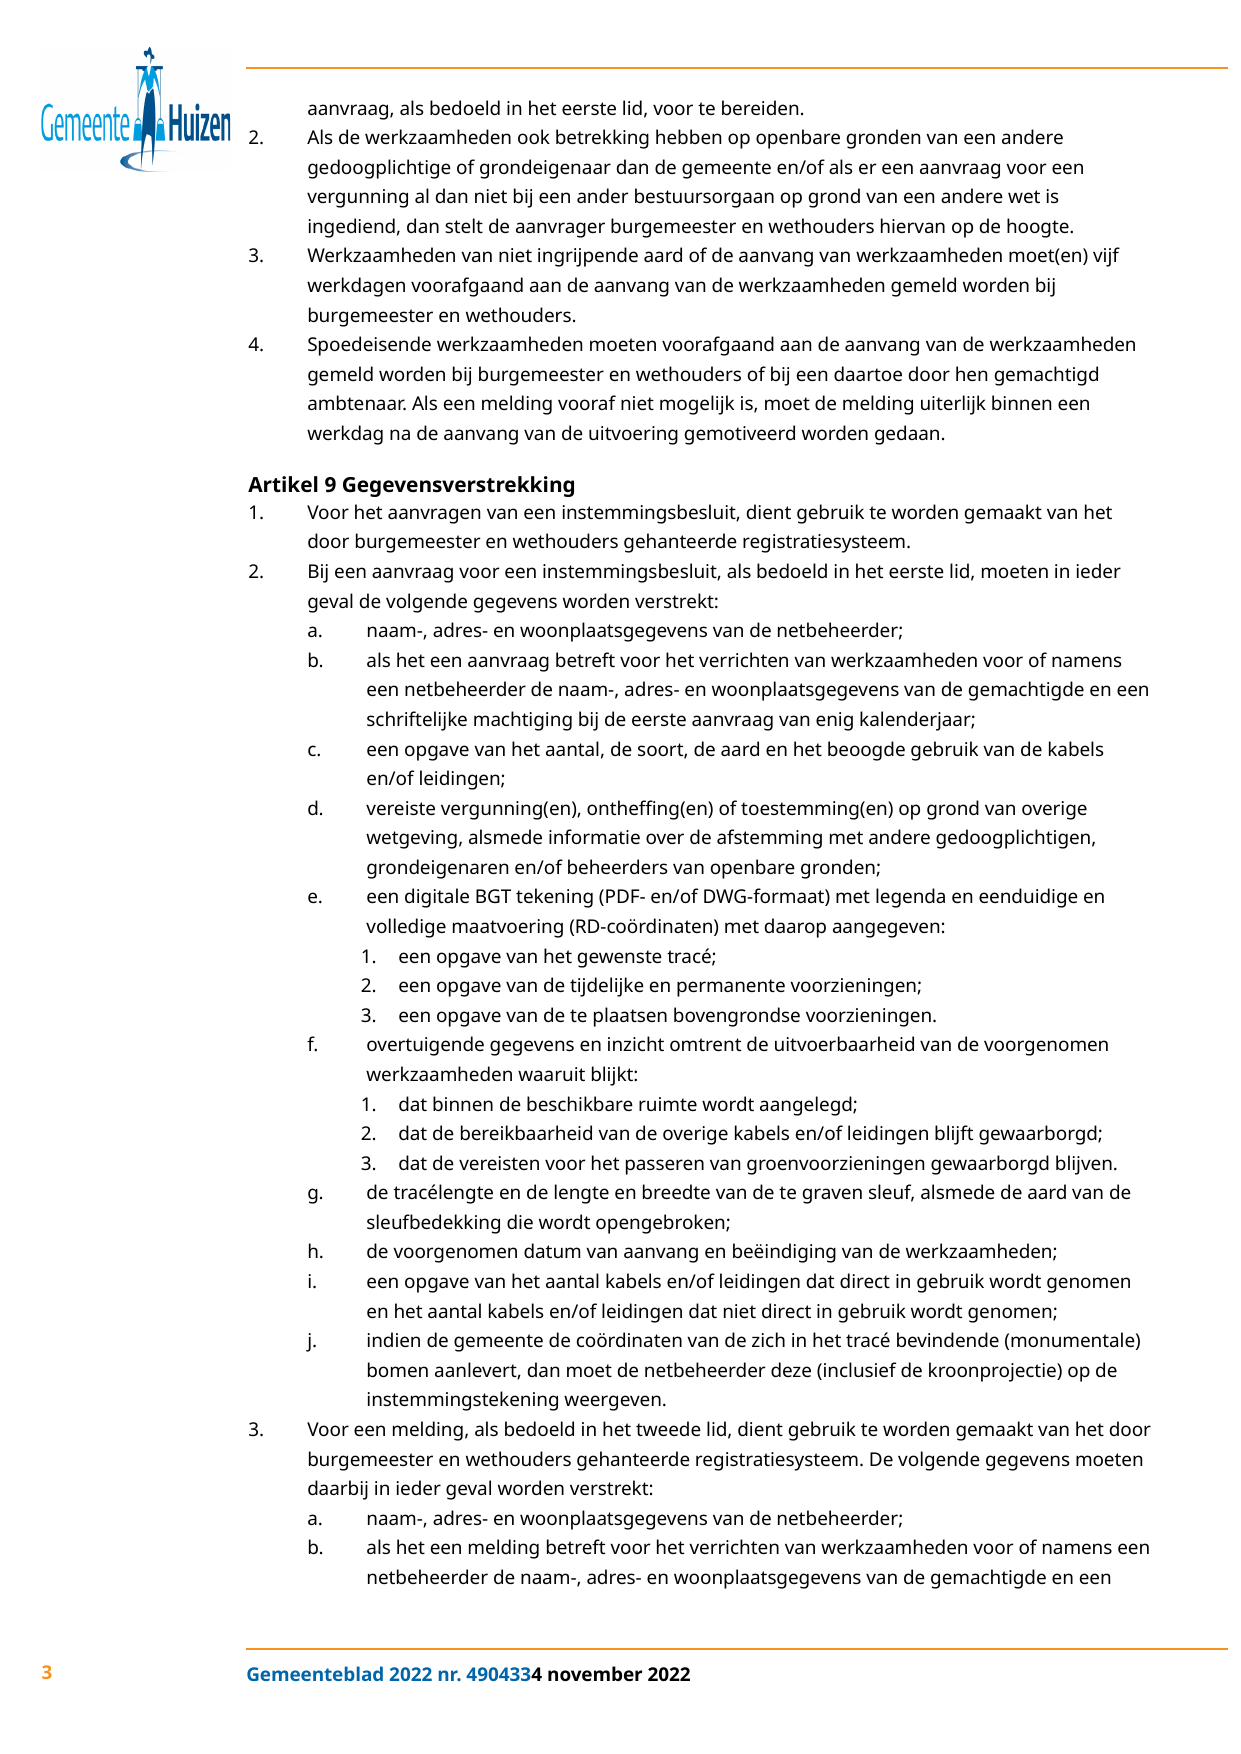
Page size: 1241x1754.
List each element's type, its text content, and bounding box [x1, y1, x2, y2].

list een digitale BGT tekening (PDF- en/of DWG-formaat) met legenda en eenduidige en volledige maatvoering (RD-coördinaten) met daarop aangegeven: [307, 884, 1152, 939]
text Artikel 9 Gegevensverstrekking [248, 471, 1152, 499]
list Werkzaamheden van niet ingrijpende aard of de aanvang van werkzaamheden moet(en) vijf werkdagen voorafgaand aan de aanvang van de werkzaamheden gemeld worden bij burgemeester en wethouders. [248, 243, 1152, 328]
list Als de werkzaamheden ook betrekking hebben op openbare gronden van een andere gedoogplichtige of grondeigenaar dan de gemeente en/of als er een aanvraag voor een vergunning al dan niet bij een ander bestuursorgaan op grond van een andere wet is ingediend, dan stelt de aanvrager burgemeester en wethouders hiervan op de hoogte. [248, 124, 1152, 239]
list een opgave van de tijdelijke en permanente voorzieningen; [361, 972, 1152, 998]
list naam-, adres- en woonplaatsgegevens van de netbeheerder; [307, 617, 1152, 643]
list een opgave van het aantal, de soort, de aard en het beoogde gebruik van de kabels en/of leidingen; [307, 736, 1152, 791]
list aanvraag, als bedoeld in het eerste lid, voor te bereiden. [248, 95, 1152, 121]
list overtuigende gegevens en inzicht omtrent de uitvoerbaarheid van de voorgenomen werkzaamheden waaruit blijkt: [307, 1032, 1152, 1087]
list dat de vereisten voor het passeren van groenvoorzieningen gewaarborgd blijven. [361, 1150, 1152, 1176]
list als het een aanvraag betreft voor het verrichten van werkzaamheden voor of namens een netbeheerder de naam-, adres- en woonplaatsgegevens van de gemachtigde en een schriftelijke machtiging bij de eerste aanvraag van enig kalenderjaar; [307, 647, 1152, 732]
list dat binnen de beschikbare ruimte wordt aangelegd; [361, 1091, 1152, 1116]
picture [41, 47, 231, 172]
list dat de bereikbaarheid van de overige kabels en/of leidingen blijft gewaarborgd; [361, 1120, 1152, 1146]
list als het een melding betreft voor het verrichten van werkzaamheden voor of namens een netbeheerder de naam-, adres- en woonplaatsgegevens van de gemachtigde en een [307, 1534, 1152, 1590]
list een opgave van de te plaatsen bovengrondse voorzieningen. [361, 1002, 1152, 1028]
list een opgave van het gewenste tracé; [361, 943, 1152, 968]
list een opgave van het aantal kabels en/of leidingen dat direct in gebruik wordt genomen en het aantal kabels en/of leidingen dat niet direct in gebruik wordt genomen; [307, 1268, 1152, 1323]
list indien de gemeente de coördinaten van de zich in het tracé bevindende (monumentale) bomen aanlevert, dan moet de netbeheerder deze (inclusief de kroonprojectie) op de instemmingstekening weergeven. [307, 1327, 1152, 1412]
list de voorgenomen datum van aanvang en beëindiging van de werkzaamheden; [307, 1239, 1152, 1264]
list de tracélengte en de lengte en breedte van de te graven sleuf, alsmede de aard van de sleufbedekking die wordt opengebroken; [307, 1179, 1152, 1235]
list Voor een melding, als bedoeld in het tweede lid, dient gebruik te worden gemaakt van het door burgemeester en wethouders gehanteerde registratiesysteem. De volgende gegevens moeten daarbij in ieder geval worden verstrekt: [248, 1416, 1152, 1501]
list vereiste vergunning(en), ontheffing(en) of toestemming(en) op grond van overige wetgeving, alsmede informatie over de afstemming met andere gedoogplichtigen, grondeigenaren en/of beheerders van openbare gronden; [307, 795, 1152, 880]
list Spoedeisende werkzaamheden moeten voorafgaand aan de aanvang van de werkzaamheden gemeld worden bij burgemeester en wethouders of bij een daartoe door hen gemachtigd ambtenaar. Als een melding vooraf niet mogelijk is, moet de melding uiterlijk binnen een werkdag na de aanvang van de uitvoering gemotiveerd worden gedaan. [248, 331, 1152, 446]
list Bij een aanvraag voor een instemmingsbesluit, als bedoeld in het eerste lid, moeten in ieder geval de volgende gegevens worden verstrekt: [248, 558, 1152, 613]
list Voor het aanvragen van een instemmingsbesluit, dient gebruik te worden gemaakt van het door burgemeester en wethouders gehanteerde registratiesysteem. [248, 499, 1152, 554]
list naam-, adres- en woonplaatsgegevens van de netbeheerder; [307, 1505, 1152, 1531]
